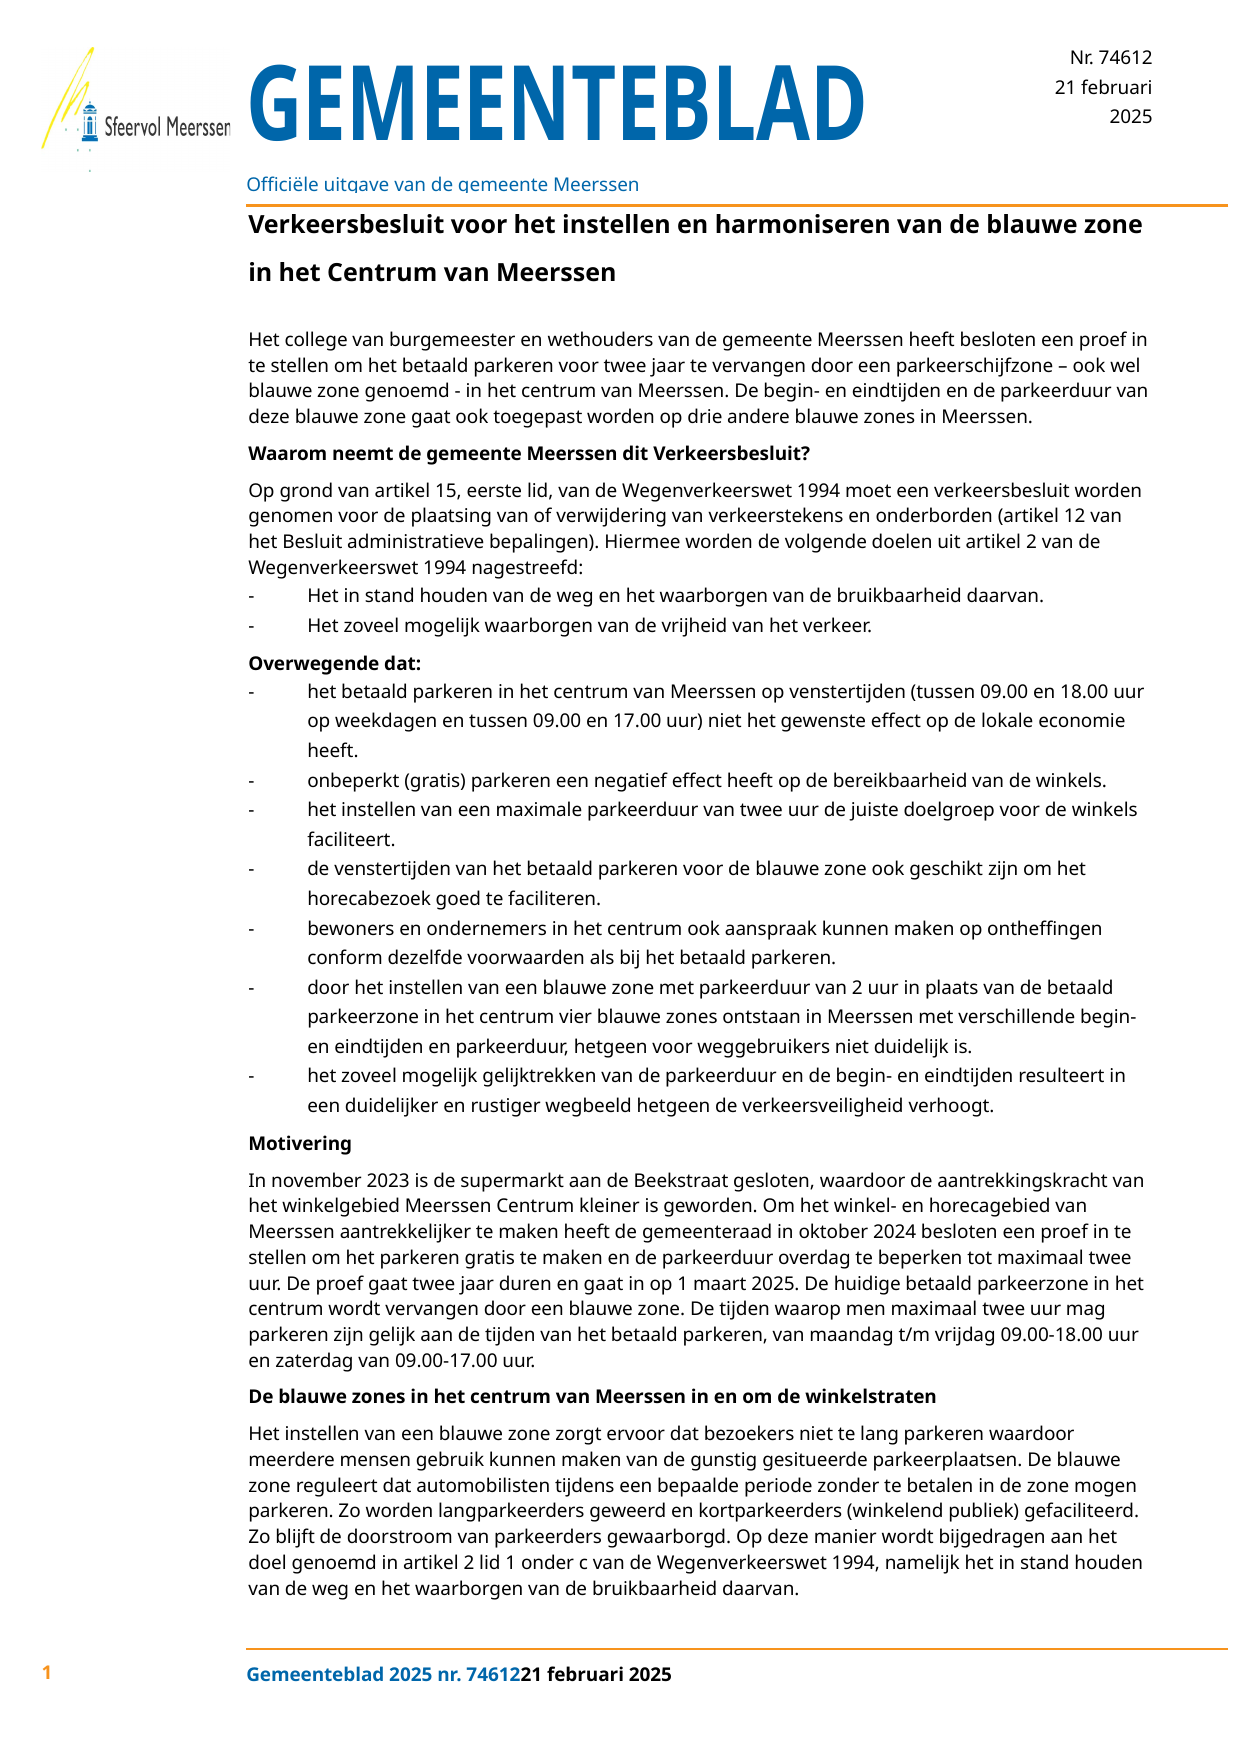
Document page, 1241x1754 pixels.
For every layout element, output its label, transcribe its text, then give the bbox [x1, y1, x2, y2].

text In november 2023 is de supermarkt aan de Beekstraat gesloten, waardoor de aantrekkingskracht van het winkelgebied Meerssen Centrum kleiner is geworden. Om het winkel- en horecagebied van Meerssen aantrekkelijker te maken heeft de gemeenteraad in oktober 2024 besloten een proef in te stellen om het parkeren gratis te maken en de parkeerduur overdag te beperken tot maximaal twee uur. De proef gaat twee jaar duren en gaat in op 1 maart 2025. De huidige betaald parkeerzone in het centrum wordt vervangen door een blauwe zone. De tijden waarop men maximaal twee uur mag parkeren zijn gelijk aan de tijden van het betaald parkeren, van maandag t/m vrijdag 09.00-18.00 uur en zaterdag van 09.00-17.00 uur. [248, 1167, 1152, 1373]
text Op grond van artikel 15, eerste lid, van de Wegenverkeerswet 1994 moet een verkeersbesluit worden genomen voor de plaatsing van of verwijdering van verkeerstekens en onderborden (artikel 12 van het Besluit administratieve bepalingen). Hiermee worden de volgende doelen uit artikel 2 van de Wegenverkeerswet 1994 nagestreefd: [248, 477, 1152, 580]
list het betaald parkeren in het centrum van Meerssen op venstertijden (tussen 09.00 en 18.00 uur op weekdagen en tussen 09.00 en 17.00 uur) niet het gewenste effect op de lokale economie heeft. [248, 678, 1152, 763]
text Het instellen van een blauwe zone zorgt ervoor dat bezoekers niet te lang parkeren waardoor meerdere mensen gebruik kunnen maken van de gunstig gesitueerde parkeerplaatsen. De blauwe zone reguleert dat automobilisten tijdens een bepaalde periode zonder te betalen in de zone mogen parkeren. Zo worden langparkeerders geweerd en kortparkeerders (winkelend publiek) gefaciliteerd. Zo blijft de doorstroom van parkeerders gewaarborgd. Op deze manier wordt bijgedragen aan het doel genoemd in artikel 2 lid 1 onder c van de Wegenverkeerswet 1994, namelijk het in stand houden van de weg en het waarborgen van de bruikbaarheid daarvan. [248, 1420, 1152, 1600]
list bewoners en ondernemers in het centrum ook aanspraak kunnen maken op ontheffingen conform dezelfde voorwaarden als bij het betaald parkeren. [248, 915, 1152, 970]
text Het college van burgemeester en wethouders van de gemeente Meerssen heeft besloten een proef in te stellen om het betaald parkeren voor twee jaar te vervangen door een parkeerschijfzone – ook wel blauwe zone genoemd - in het centrum van Meerssen. De begin- en eindtijden en de parkeerduur van deze blauwe zone gaat ook toegepast worden op drie andere blauwe zones in Meerssen. [248, 326, 1152, 429]
text De blauwe zones in het centrum van Meerssen in en om de winkelstraten [248, 1384, 1152, 1409]
list Het in stand houden van de weg en het waarborgen van de bruikbaarheid daarvan. [248, 582, 1152, 608]
list onbeperkt (gratis) parkeren een negatief effect heeft op de bereikbaarheid van de winkels. [248, 767, 1152, 793]
text Waarom neemt de gemeente Meerssen dit Verkeersbesluit? [248, 440, 1152, 466]
text Overwegende dat: [248, 650, 1152, 676]
list Het zoveel mogelijk waarborgen van de vrijheid van het verkeer. [248, 612, 1152, 638]
list de venstertijden van het betaald parkeren voor de blauwe zone ook geschikt zijn om het horecabezoek goed te faciliteren. [248, 856, 1152, 911]
list het instellen van een maximale parkeerduur van twee uur de juiste doelgroep voor de winkels faciliteert. [248, 796, 1152, 852]
list het zoveel mogelijk gelijktrekken van de parkeerduur en de begin- en eindtijden resulteert in een duidelijker en rustiger wegbeeld hetgeen de verkeersveiligheid verhoogt. [248, 1063, 1152, 1118]
picture [41, 47, 231, 172]
text Motivering [248, 1130, 1152, 1156]
text Verkeersbesluit voor het instellen en harmoniseren van de blauwe zone in het Centrum van Meerssen [248, 207, 1152, 288]
list door het instellen van een blauwe zone met parkeerduur van 2 uur in plaats van de betaald parkeerzone in het centrum vier blauwe zones ontstaan in Meerssen met verschillende begin- en eindtijden en parkeerduur, hetgeen voor weggebruikers niet duidelijk is. [248, 974, 1152, 1059]
